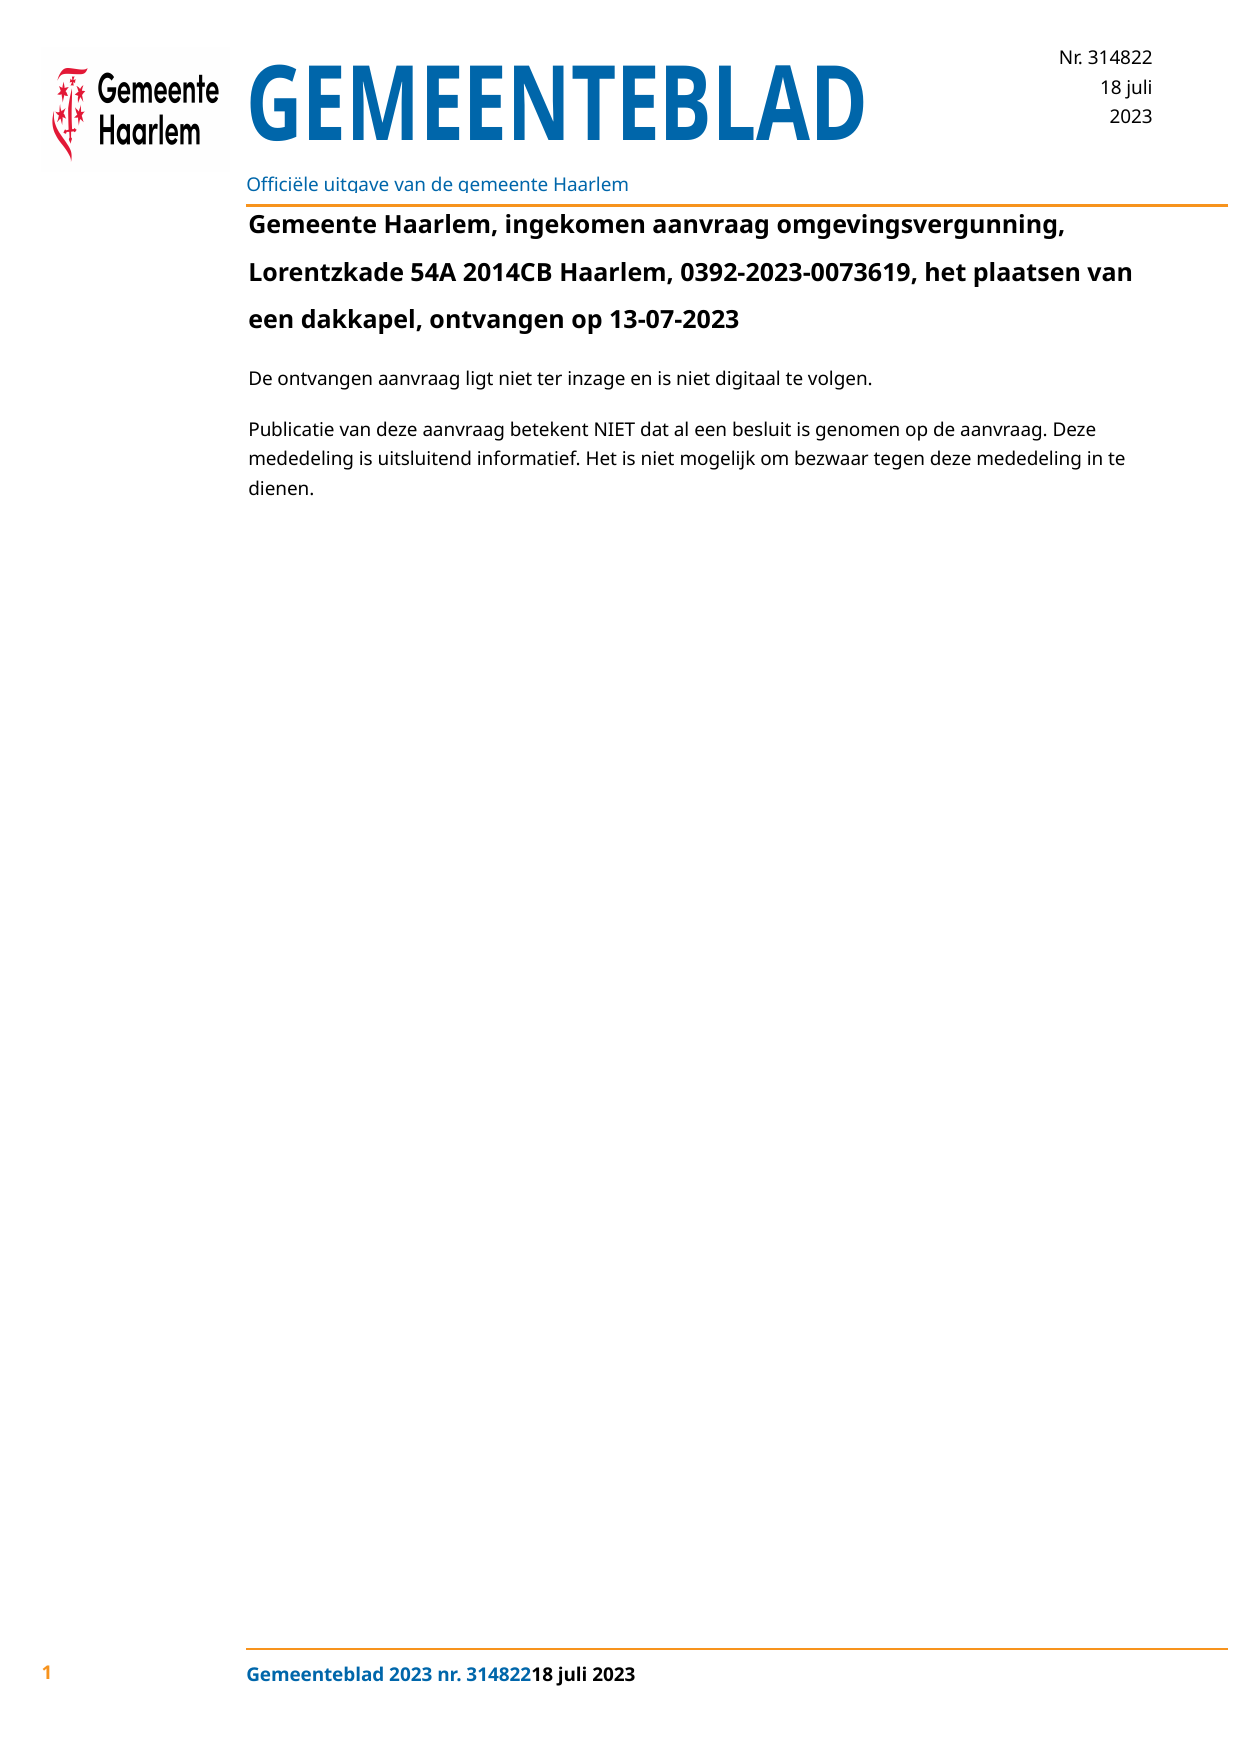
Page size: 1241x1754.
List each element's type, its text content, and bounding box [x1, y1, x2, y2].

picture [41, 47, 231, 172]
text Gemeente Haarlem, ingekomen aanvraag omgevingsvergunning, Lorentzkade 54A 2014CB Haarlem, 0392-2023-0073619, het plaatsen van een dakkapel, ontvangen op 13-07-2023 [248, 207, 1152, 336]
text Publicatie van deze aanvraag betekent NIET dat al een besluit is genomen op de aanvraag. Deze mededeling is uitsluitend informatief. Het is niet mogelijk om bezwaar tegen deze mededeling in te dienen. [248, 416, 1152, 501]
text De ontvangen aanvraag ligt niet ter inzage en is niet digitaal te volgen. [248, 366, 1152, 391]
